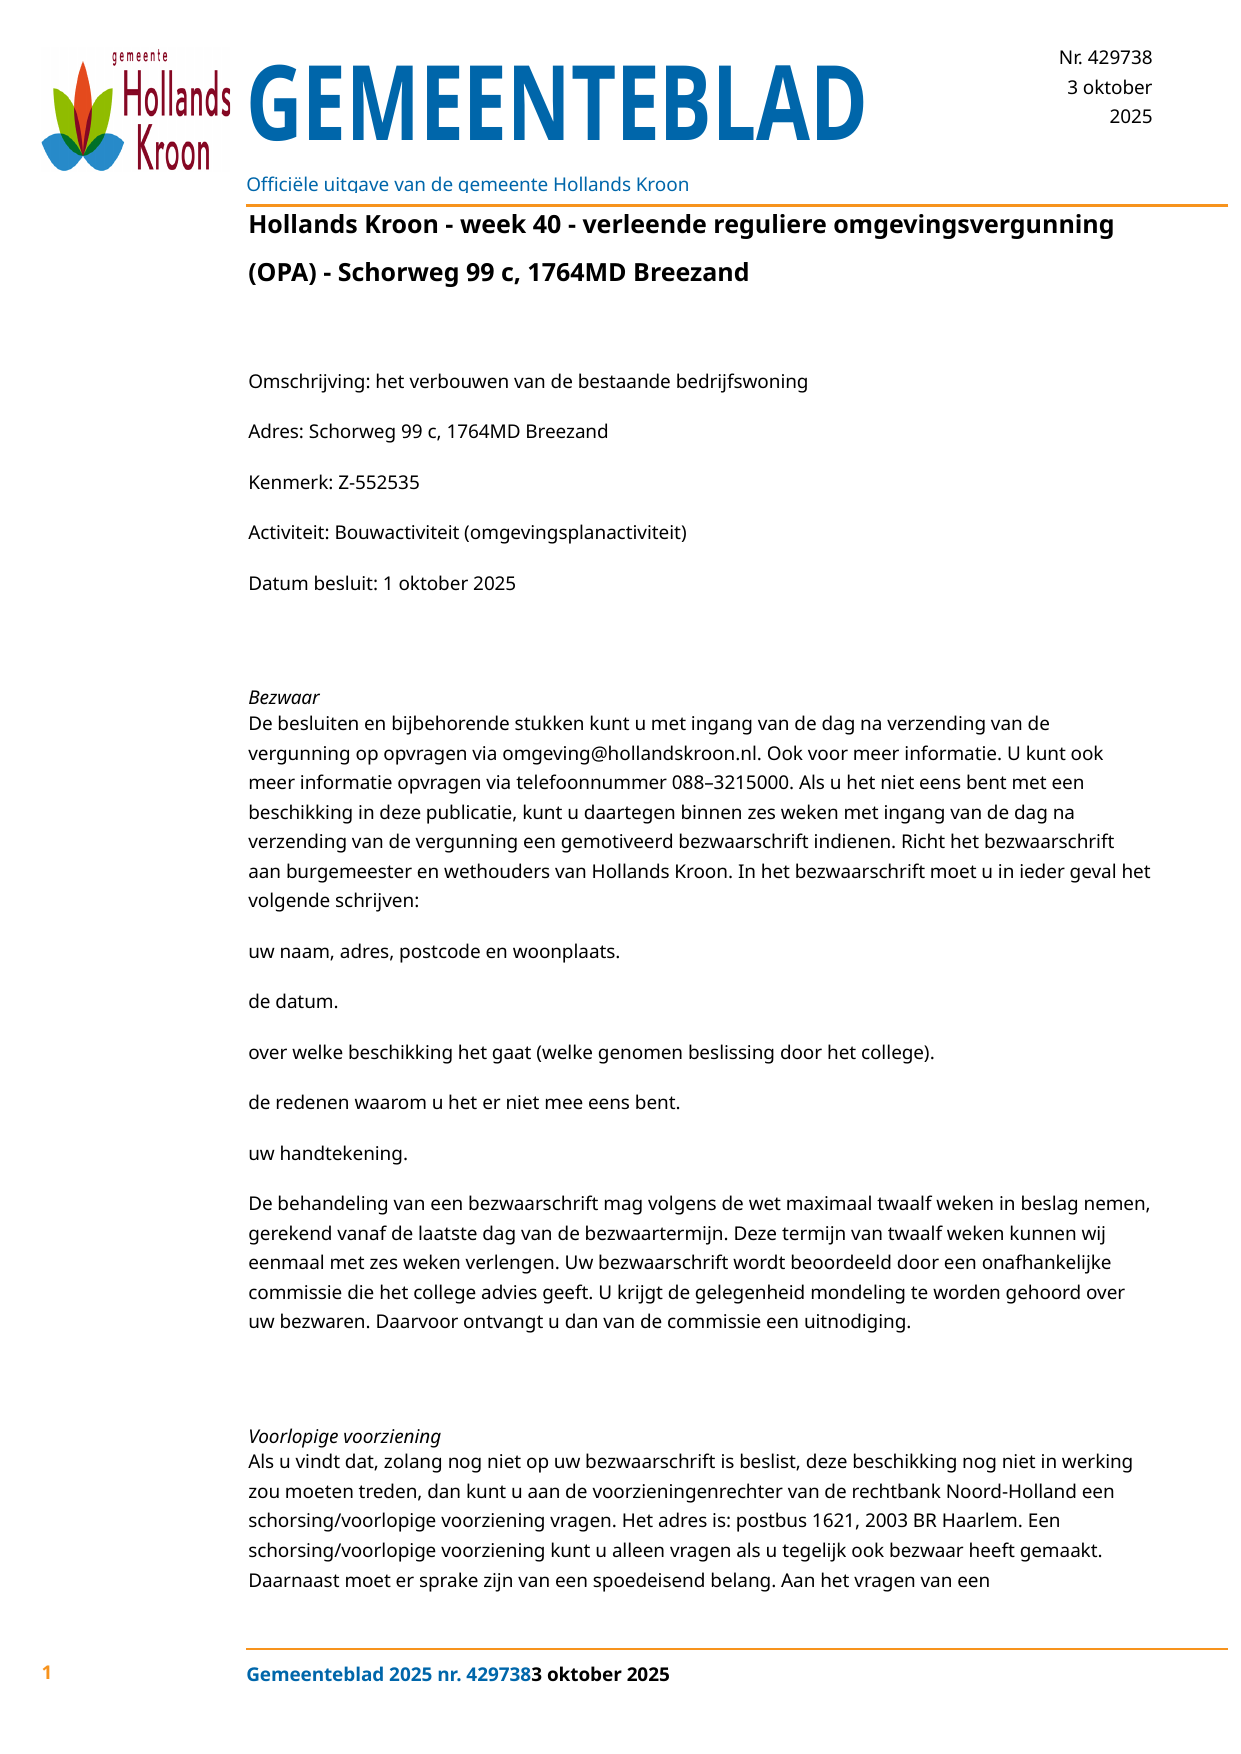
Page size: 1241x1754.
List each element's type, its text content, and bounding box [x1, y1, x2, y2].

text De besluiten en bijbehorende stukken kunt u met ingang van de dag na verzending van de vergunning op opvragen via omgeving@hollandskroon.nl. Ook voor meer informatie. U kunt ook meer informatie opvragen via telefoonnummer 088–3215000. Als u het niet eens bent met een beschikking in deze publicatie, kunt u daartegen binnen zes weken met ingang van de dag na verzending van de vergunning een gemotiveerd bezwaarschrift indienen. Richt het bezwaarschrift aan burgemeester en wethouders van Hollands Kroon. In het bezwaarschrift moet u in ieder geval het volgende schrijven: [248, 710, 1152, 913]
text Omschrijving: het verbouwen van de bestaande bedrijfswoning [248, 368, 1152, 394]
text Datum besluit: 1 oktober 2025 [248, 570, 1152, 596]
text Adres: Schorweg 99 c, 1764MD Breezand [248, 419, 1152, 444]
text Kenmerk: Z-552535 [248, 469, 1152, 495]
text Voorlopige voorziening [248, 1423, 1152, 1448]
text Hollands Kroon - week 40 - verleende reguliere omgevingsvergunning (OPA) - Schorweg 99 c, 1764MD Breezand [248, 207, 1152, 288]
text Bezwaar [248, 684, 1152, 710]
text De behandeling van een bezwaarschrift mag volgens de wet maximaal twaalf weken in beslag nemen, gerekend vanaf de laatste dag van de bezwaartermijn. Deze termijn van twaalf weken kunnen wij eenmaal met zes weken verlengen. Uw bezwaarschrift wordt beoordeeld door een onafhankelijke commissie die het college advies geeft. U krijgt de gelegenheid mondeling te worden gehoord over uw bezwaren. Daarvoor ontvangt u dan van de commissie een uitnodiging. [248, 1190, 1152, 1334]
picture [41, 47, 231, 172]
text uw handtekening. [248, 1140, 1152, 1165]
text Activiteit: Bouwactiviteit (omgevingsplanactiviteit) [248, 519, 1152, 545]
text uw naam, adres, postcode en woonplaats. [248, 938, 1152, 964]
text de redenen waarom u het er niet mee eens bent. [248, 1089, 1152, 1115]
text de datum. [248, 988, 1152, 1014]
text Als u vindt dat, zolang nog niet op uw bezwaarschrift is beslist, deze beschikking nog niet in werking zou moeten treden, dan kunt u aan de voorzieningenrechter van de rechtbank Noord-Holland een schorsing/voorlopige voorziening vragen. Het adres is: postbus 1621, 2003 BR Haarlem. Een schorsing/voorlopige voorziening kunt u alleen vragen als u tegelijk ook bezwaar heeft gemaakt. Daarnaast moet er sprake zijn van een spoedeisend belang. Aan het vragen van een [248, 1448, 1152, 1593]
text over welke beschikking het gaat (welke genomen beslissing door het college). [248, 1039, 1152, 1064]
